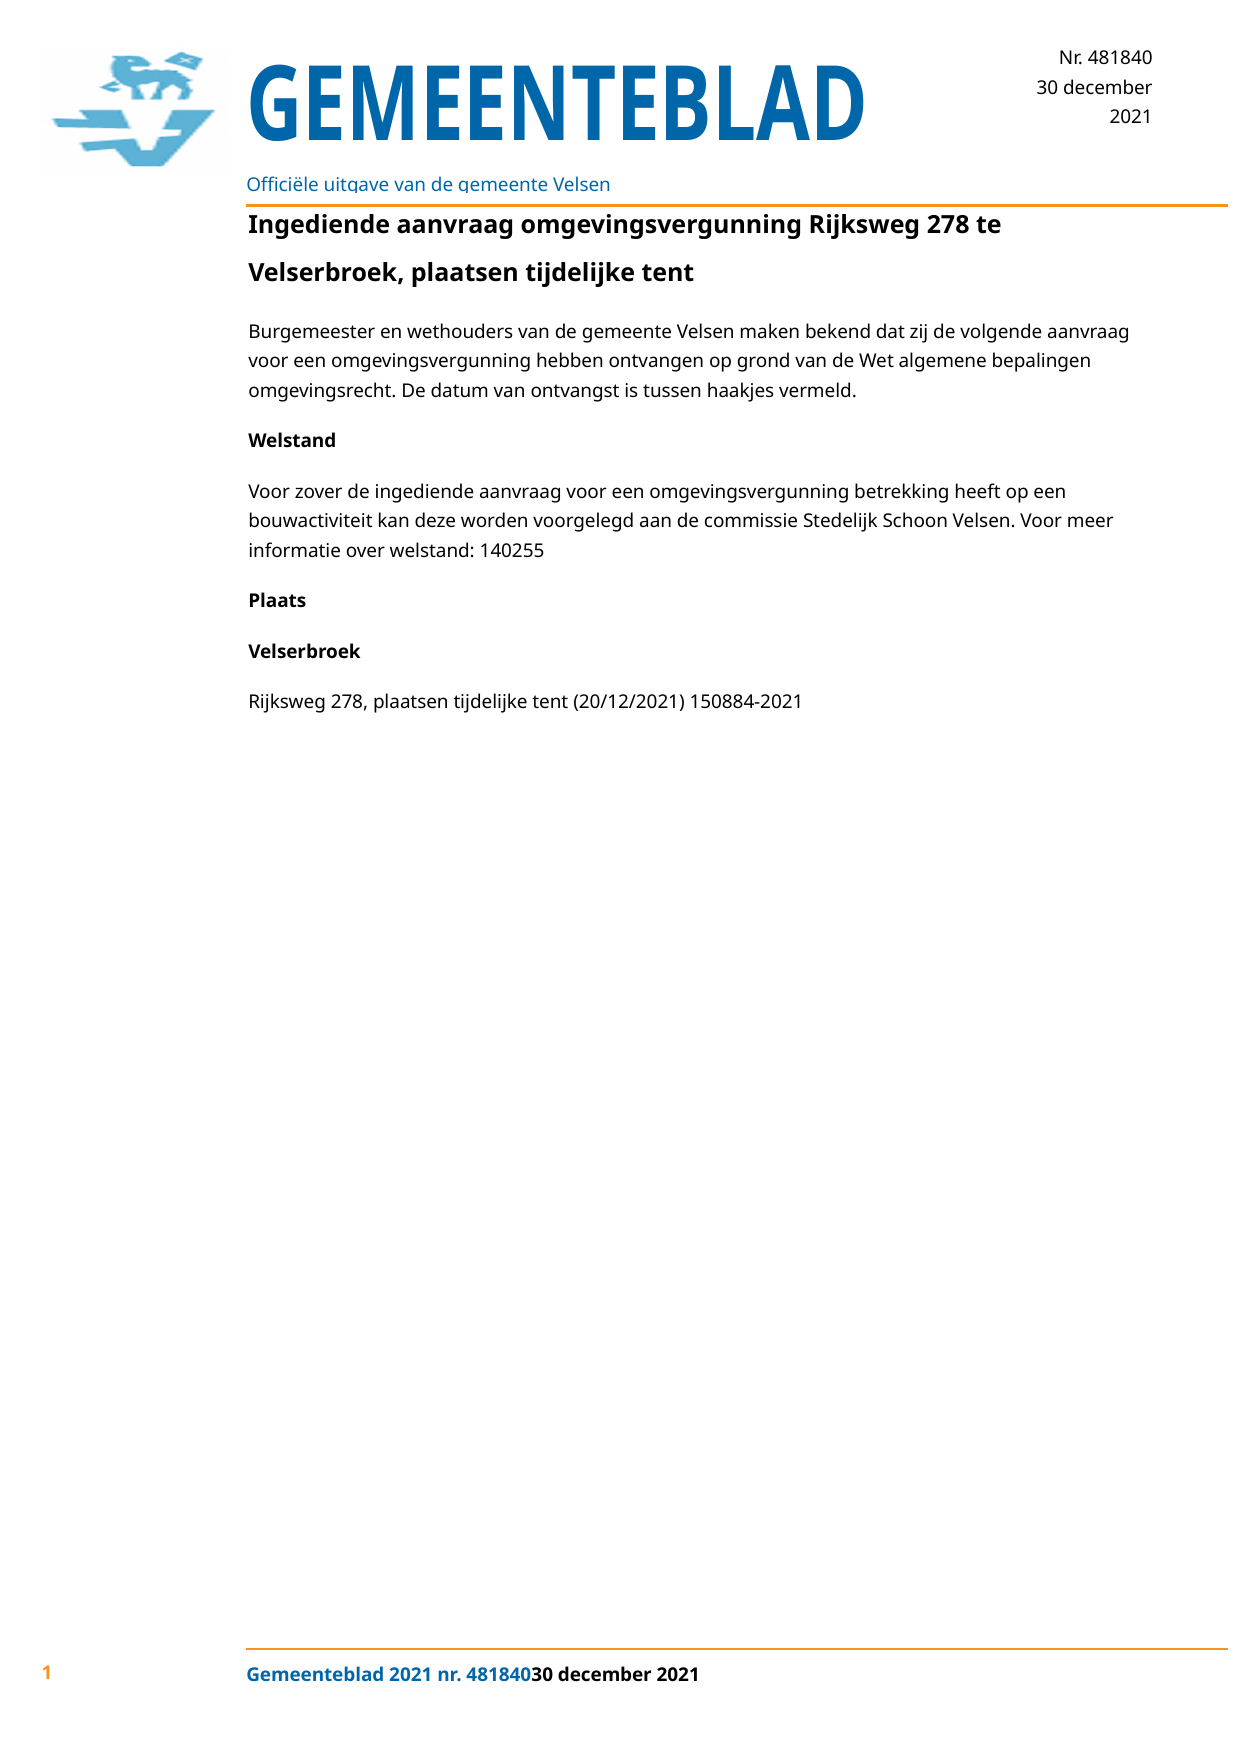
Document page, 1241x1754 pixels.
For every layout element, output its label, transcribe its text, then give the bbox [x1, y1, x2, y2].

text Ingediende aanvraag omgevingsvergunning Rijksweg 278 te Velserbroek, plaatsen tijdelijke tent [248, 207, 1152, 288]
text Plaats [248, 587, 1152, 613]
text Welstand [248, 427, 1152, 453]
text Velserbroek [248, 638, 1152, 664]
text Burgemeester en wethouders van de gemeente Velsen maken bekend dat zij de volgende aanvraag voor een omgevingsvergunning hebben ontvangen op grond van de Wet algemene bepalingen omgevingsrecht. De datum van ontvangst is tussen haakjes vermeld. [248, 318, 1152, 403]
text Voor zover de ingediende aanvraag voor een omgevingsvergunning betrekking heeft op een bouwactiviteit kan deze worden voorgelegd aan de commissie Stedelijk Schoon Velsen. Voor meer informatie over welstand: 140255 [248, 478, 1152, 563]
picture [41, 47, 231, 172]
text Rijksweg 278, plaatsen tijdelijke tent (20/12/2021) 150884-2021 [248, 688, 1152, 714]
